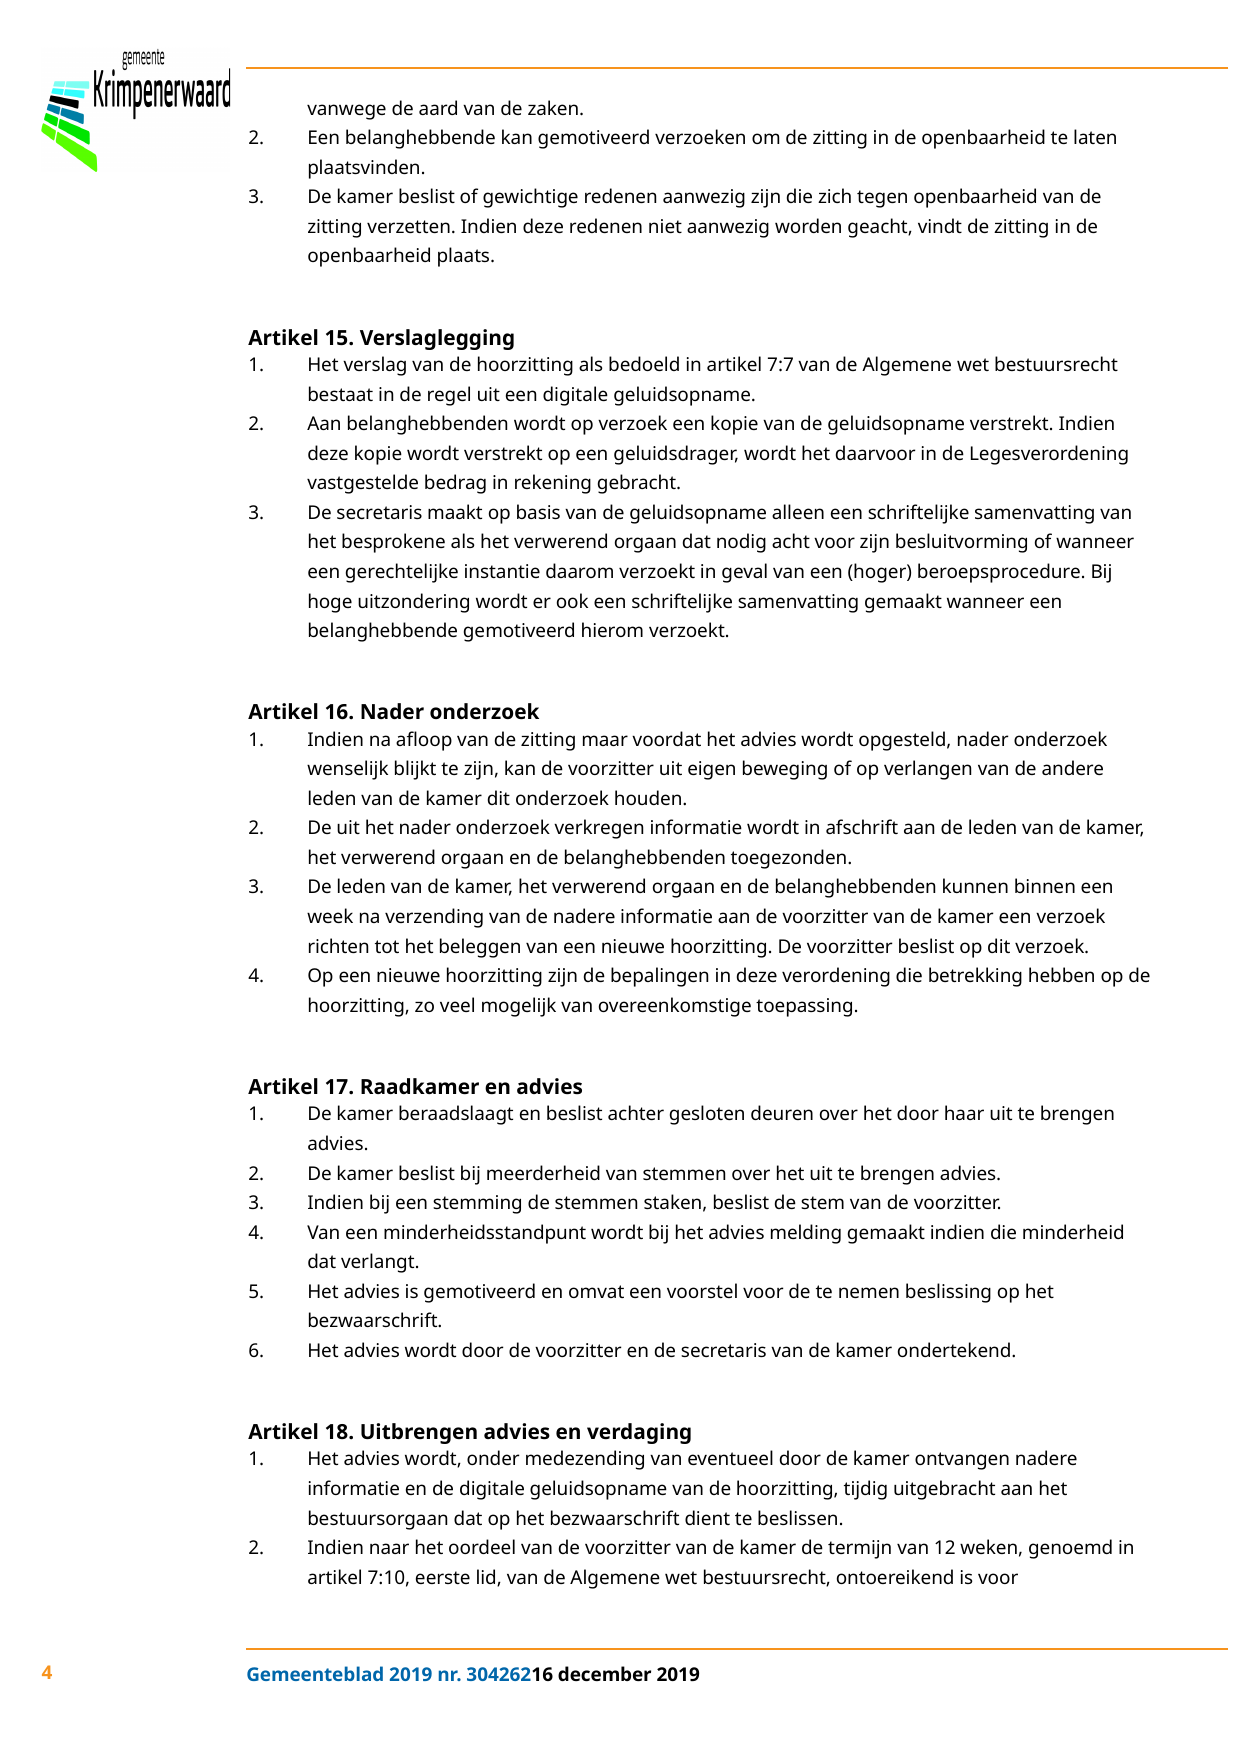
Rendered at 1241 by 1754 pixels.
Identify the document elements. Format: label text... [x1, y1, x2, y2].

list Van een minderheidsstandpunt wordt bij het advies melding gemaakt indien die minderheid dat verlangt. [248, 1219, 1152, 1274]
picture [41, 47, 231, 172]
list vanwege de aard van de zaken. [248, 95, 1152, 121]
list Indien naar het oordeel van de voorzitter van de kamer de termijn van 12 weken, genoemd in artikel 7:10, eerste lid, van de Algemene wet bestuursrecht, ontoereikend is voor [248, 1534, 1152, 1590]
list Het advies wordt, onder medezending van eventueel door de kamer ontvangen nadere informatie en de digitale geluidsopname van de hoorzitting, tijdig uitgebracht aan het bestuursorgaan dat op het bezwaarschrift dient te beslissen. [248, 1446, 1152, 1531]
text Artikel 18. Uitbrengen advies en verdaging [248, 1417, 1152, 1446]
list Aan belanghebbenden wordt op verzoek een kopie van de geluidsopname verstrekt. Indien deze kopie wordt verstrekt op een geluidsdrager, wordt het daarvoor in de Legesverordening vastgestelde bedrag in rekening gebracht. [248, 410, 1152, 495]
list Het verslag van de hoorzitting als bedoeld in artikel 7:7 van de Algemene wet bestuursrecht bestaat in de regel uit een digitale geluidsopname. [248, 351, 1152, 406]
text Artikel 17. Raadkamer en advies [248, 1072, 1152, 1101]
list Het advies wordt door de voorzitter en de secretaris van de kamer ondertekend. [248, 1337, 1152, 1363]
list De kamer beraadslaagt en beslist achter gesloten deuren over het door haar uit te brengen advies. [248, 1101, 1152, 1156]
text Artikel 16. Nader onderzoek [248, 697, 1152, 726]
list Het advies is gemotiveerd en omvat een voorstel voor de te nemen beslissing op het bezwaarschrift. [248, 1278, 1152, 1333]
list Indien na afloop van de zitting maar voordat het advies wordt opgesteld, nader onderzoek wenselijk blijkt te zijn, kan de voorzitter uit eigen beweging of op verlangen van de andere leden van de kamer dit onderzoek houden. [248, 726, 1152, 811]
list De secretaris maakt op basis van de geluidsopname alleen een schriftelijke samenvatting van het besprokene als het verwerend orgaan dat nodig acht voor zijn besluitvorming of wanneer een gerechtelijke instantie daarom verzoekt in geval van een (hoger) beroepsprocedure. Bij hoge uitzondering wordt er ook een schriftelijke samenvatting gemaakt wanneer een belanghebbende gemotiveerd hierom verzoekt. [248, 499, 1152, 643]
text Artikel 15. Verslaglegging [248, 323, 1152, 351]
list De leden van de kamer, het verwerend orgaan en de belanghebbenden kunnen binnen een week na verzending van de nadere informatie aan de voorzitter van de kamer een verzoek richten tot het beleggen van een nieuwe hoorzitting. De voorzitter beslist op dit verzoek. [248, 874, 1152, 959]
list Indien bij een stemming de stemmen staken, beslist de stem van de voorzitter. [248, 1189, 1152, 1215]
list De kamer beslist of gewichtige redenen aanwezig zijn die zich tegen openbaarheid van de zitting verzetten. Indien deze redenen niet aanwezig worden geacht, vindt de zitting in de openbaarheid plaats. [248, 183, 1152, 268]
list De kamer beslist bij meerderheid van stemmen over het uit te brengen advies. [248, 1160, 1152, 1185]
list De uit het nader onderzoek verkregen informatie wordt in afschrift aan de leden van de kamer, het verwerend orgaan en de belanghebbenden toegezonden. [248, 814, 1152, 870]
list Een belanghebbende kan gemotiveerd verzoeken om de zitting in de openbaarheid te laten plaatsvinden. [248, 124, 1152, 180]
list Op een nieuwe hoorzitting zijn de bepalingen in deze verordening die betrekking hebben op de hoorzitting, zo veel mogelijk van overeenkomstige toepassing. [248, 962, 1152, 1018]
